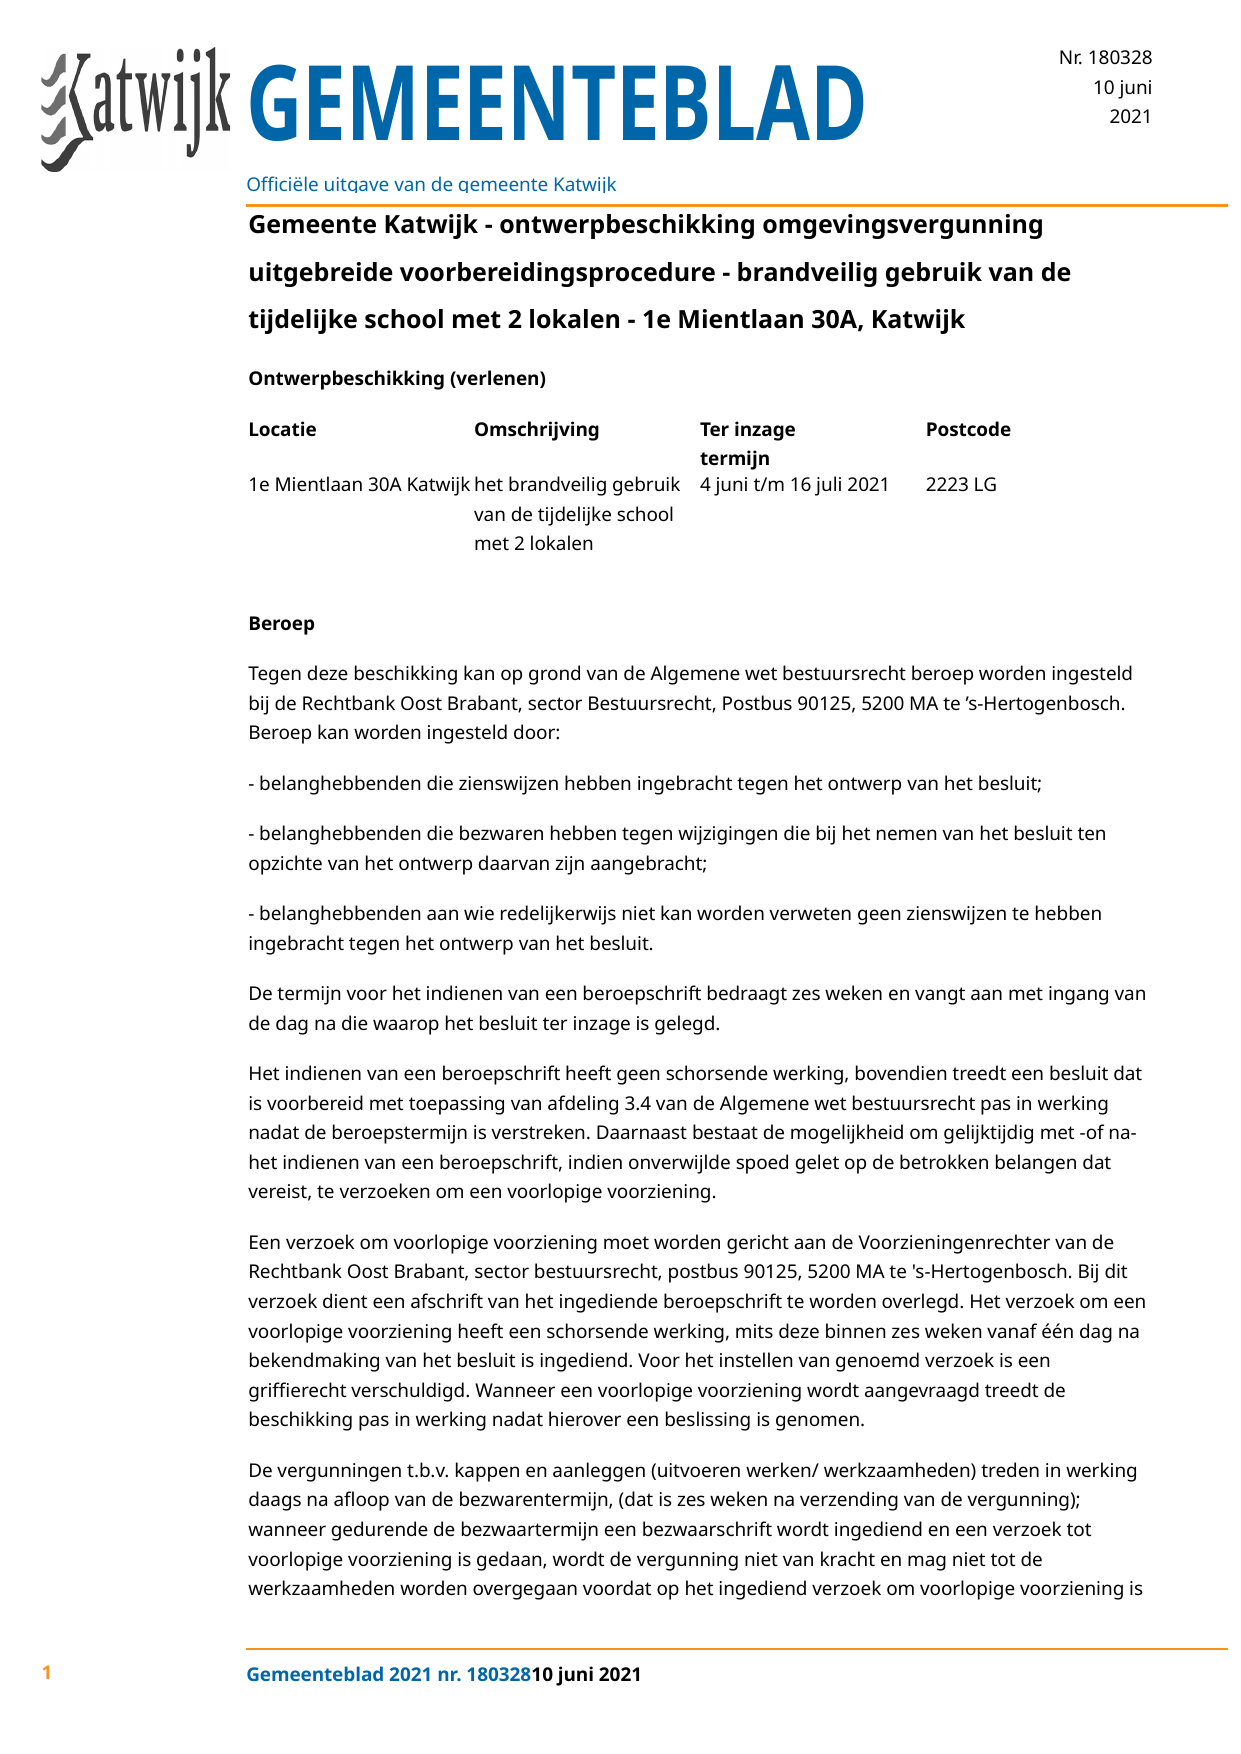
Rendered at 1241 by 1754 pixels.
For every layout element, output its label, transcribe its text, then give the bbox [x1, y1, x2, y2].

text - belanghebbenden aan wie redelijkerwijs niet kan worden verweten geen zienswijzen te hebben ingebracht tegen het ontwerp van het besluit. [248, 900, 1152, 956]
text - belanghebbenden die zienswijzen hebben ingebracht tegen het ontwerp van het besluit; [248, 770, 1152, 796]
table_header Ter inzage termijn [700, 416, 926, 471]
text - belanghebbenden die bezwaren hebben tegen wijzigingen die bij het nemen van het besluit ten opzichte van het ontwerp daarvan zijn aangebracht; [248, 820, 1152, 876]
table_cell 2223 LG [926, 471, 1152, 556]
text Ontwerpbeschikking (verlenen) [248, 366, 1152, 391]
text Een verzoek om voorlopige voorziening moet worden gericht aan de Voorzieningenrechter van de Rechtbank Oost Brabant, sector bestuursrecht, postbus 90125, 5200 MA te 's-Hertogenbosch. Bij dit verzoek dient een afschrift van het ingediende beroepschrift te worden overlegd. Het verzoek om een voorlopige voorziening heeft een schorsende werking, mits deze binnen zes weken vanaf één dag na bekendmaking van het besluit is ingediend. Voor het instellen van genoemd verzoek is een griffierecht verschuldigd. Wanneer een voorlopige voorziening wordt aangevraagd treedt de beschikking pas in werking nadat hierover een beslissing is genomen. [248, 1229, 1152, 1432]
table_header Locatie [248, 416, 474, 471]
table_cell het brandveilig gebruik van de tijdelijke school met 2 lokalen [474, 471, 700, 556]
text Beroep [248, 610, 1152, 636]
table_header Omschrijving [474, 416, 700, 471]
picture [41, 47, 231, 172]
text Het indienen van een beroepschrift heeft geen schorsende werking, bovendien treedt een besluit dat is voorbereid met toepassing van afdeling 3.4 van de Algemene wet bestuursrecht pas in werking nadat de beroepstermijn is verstreken. Daarnaast bestaat de mogelijkheid om gelijktijdig met -of na- het indienen van een beroepschrift, indien onverwijlde spoed gelet op de betrokken belangen dat vereist, te verzoeken om een voorlopige voorziening. [248, 1060, 1152, 1204]
text Gemeente Katwijk - ontwerpbeschikking omgevingsvergunning uitgebreide voorbereidingsprocedure - brandveilig gebruik van de tijdelijke school met 2 lokalen - 1e Mientlaan 30A, Katwijk [248, 207, 1152, 336]
table_cell 4 juni t/m 16 juli 2021 [700, 471, 926, 556]
table_cell 1e Mientlaan 30A Katwijk [248, 471, 474, 556]
text De termijn voor het indienen van een beroepschrift bedraagt zes weken en vangt aan met ingang van de dag na die waarop het besluit ter inzage is gelegd. [248, 980, 1152, 1036]
text De vergunningen t.b.v. kappen en aanleggen (uitvoeren werken/ werkzaamheden) treden in werking daags na afloop van de bezwarentermijn, (dat is zes weken na verzending van de vergunning); wanneer gedurende de bezwaartermijn een bezwaarschrift wordt ingediend en een verzoek tot voorlopige voorziening is gedaan, wordt de vergunning niet van kracht en mag niet tot de werkzaamheden worden overgegaan voordat op het ingediend verzoek om voorlopige voorziening is [248, 1457, 1152, 1601]
table_header Postcode [926, 416, 1152, 471]
text Tegen deze beschikking kan op grond van de Algemene wet bestuursrecht beroep worden ingesteld bij de Rechtbank Oost Brabant, sector Bestuursrecht, Postbus 90125, 5200 MA te ’s-Hertogenbosch. Beroep kan worden ingesteld door: [248, 660, 1152, 745]
